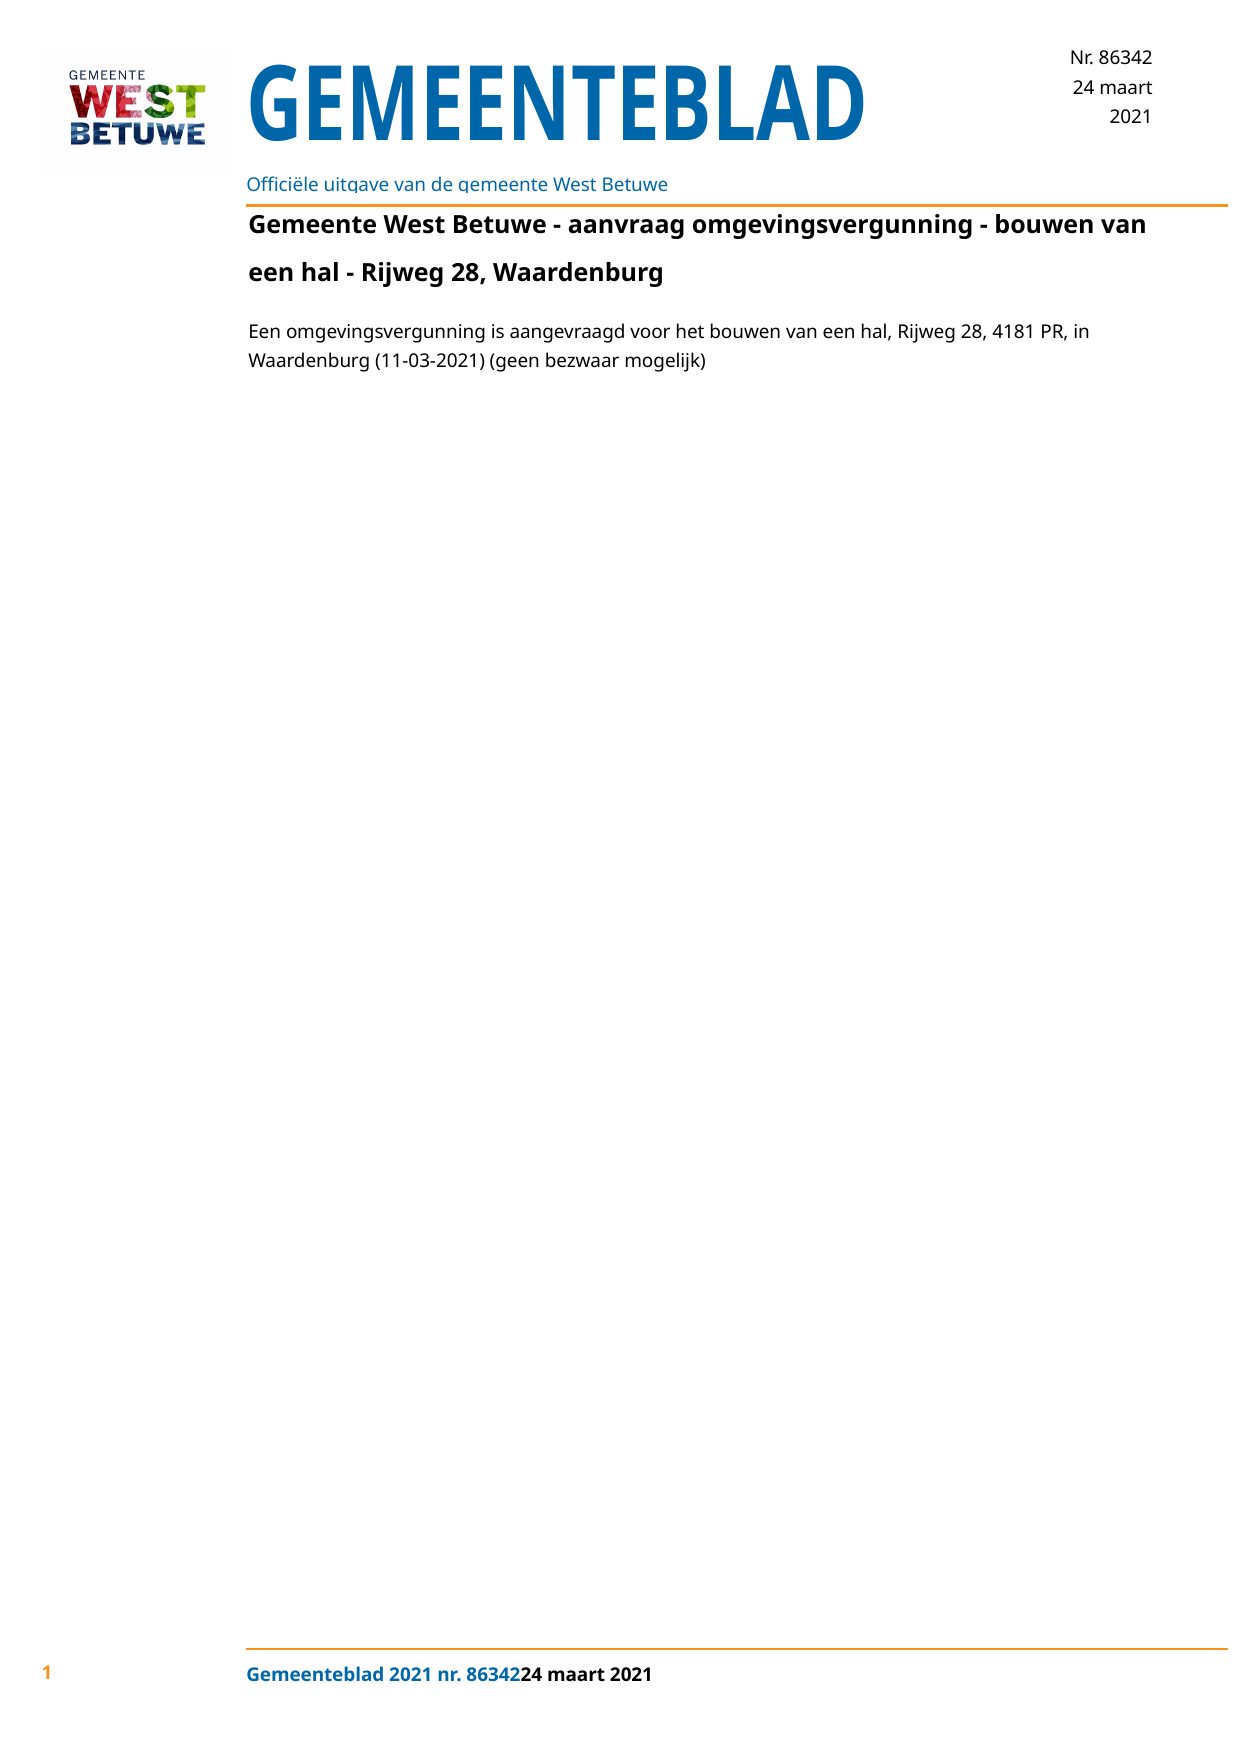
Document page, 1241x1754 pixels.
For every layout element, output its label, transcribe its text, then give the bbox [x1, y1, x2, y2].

text Een omgevingsvergunning is aangevraagd voor het bouwen van een hal, Rijweg 28, 4181 PR, in Waardenburg (11-03-2021) (geen bezwaar mogelijk) [248, 318, 1152, 373]
text Gemeente West Betuwe - aanvraag omgevingsvergunning - bouwen van een hal - Rijweg 28, Waardenburg [248, 207, 1152, 288]
picture [41, 47, 231, 172]
